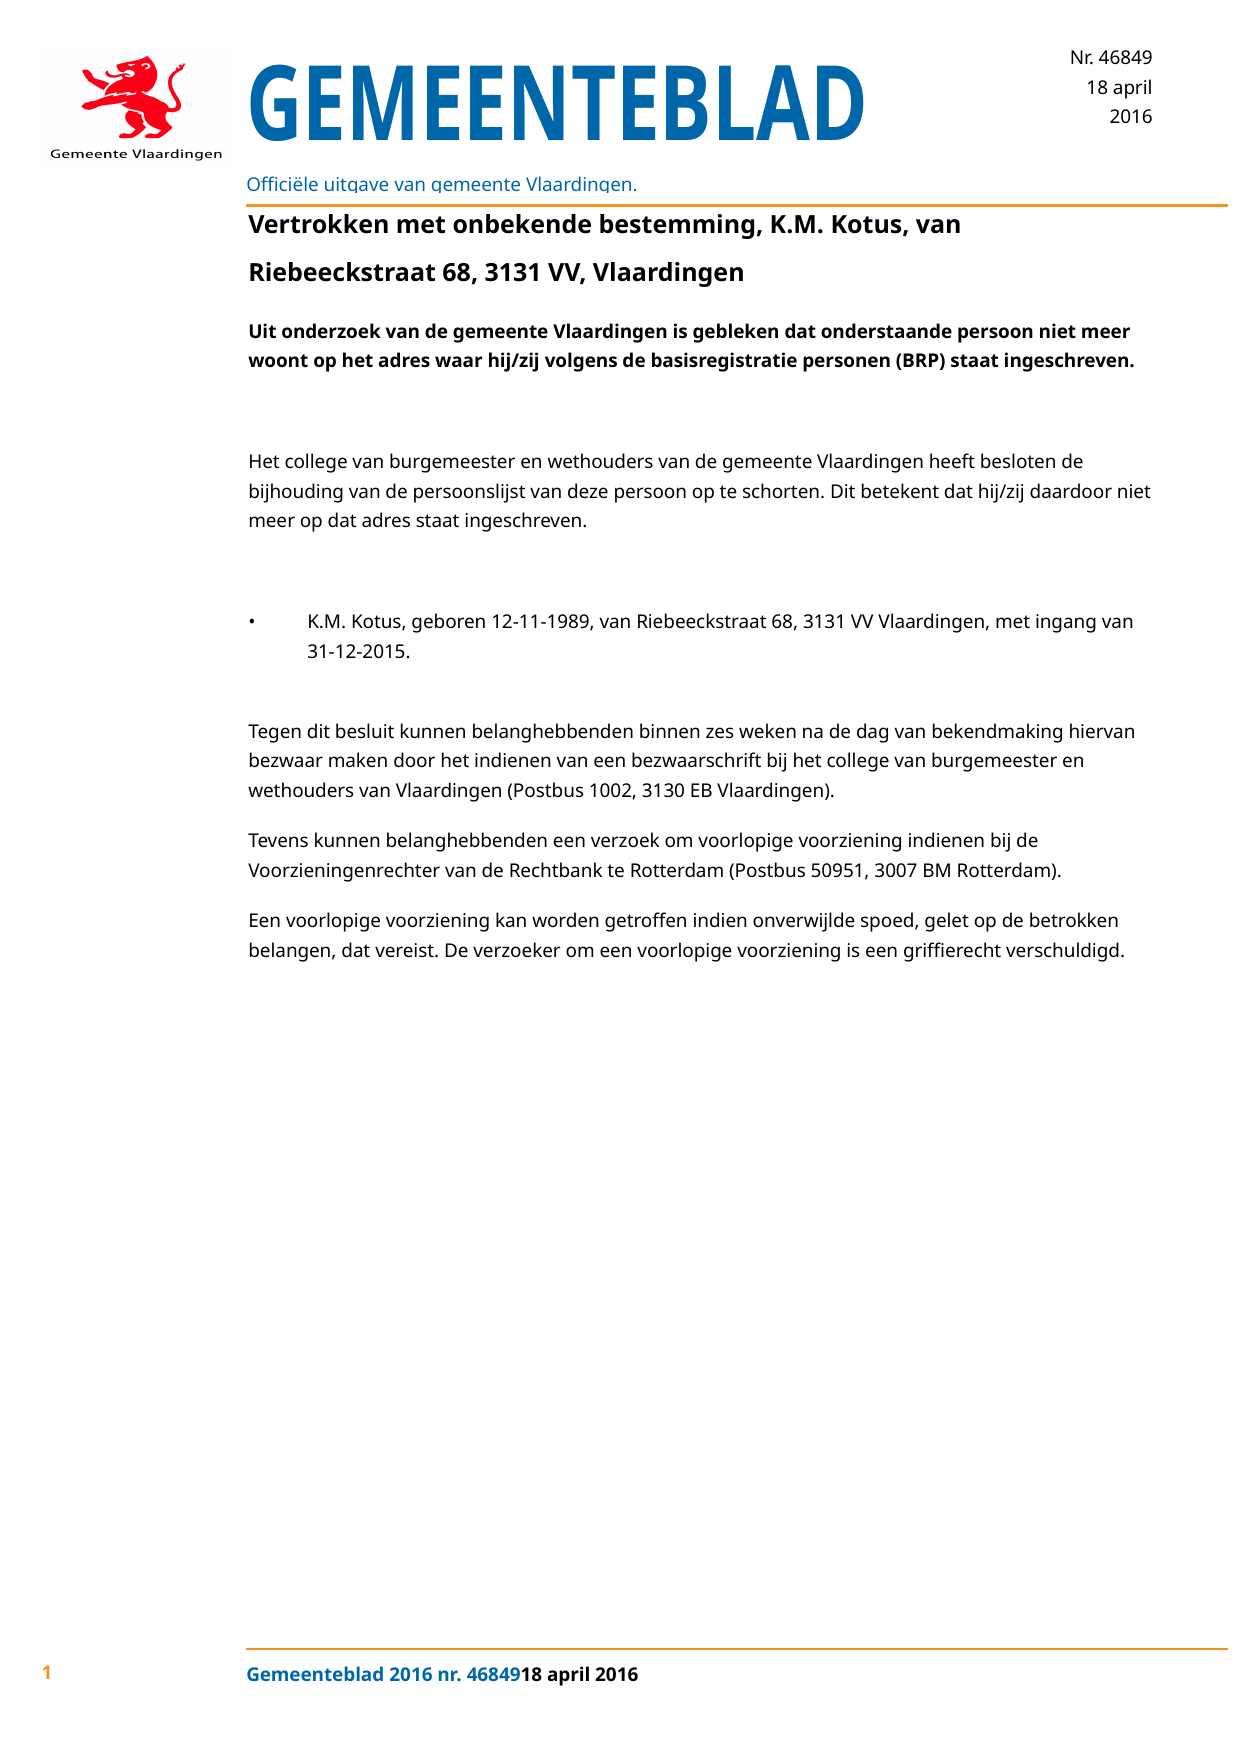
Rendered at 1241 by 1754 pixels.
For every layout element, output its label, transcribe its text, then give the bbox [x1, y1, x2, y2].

text Tegen dit besluit kunnen belanghebbenden binnen zes weken na de dag van bekendmaking hiervan bezwaar maken door het indienen van een bezwaarschrift bij het college van burgemeester en wethouders van Vlaardingen (Postbus 1002, 3130 EB Vlaardingen). [248, 718, 1152, 803]
picture [41, 47, 231, 172]
list K.M. Kotus, geboren 12-11-1989, van Riebeeckstraat 68, 3131 VV Vlaardingen, met ingang van 31-12-2015. [248, 608, 1152, 664]
text Tevens kunnen belanghebbenden een verzoek om voorlopige voorziening indienen bij de Voorzieningenrechter van de Rechtbank te Rotterdam (Postbus 50951, 3007 BM Rotterdam). [248, 827, 1152, 883]
text Uit onderzoek van de gemeente Vlaardingen is gebleken dat onderstaande persoon niet meer woont op het adres waar hij/zij volgens de basisregistratie personen (BRP) staat ingeschreven. [248, 318, 1152, 373]
text Vertrokken met onbekende bestemming, K.M. Kotus, van Riebeeckstraat 68, 3131 VV, Vlaardingen [248, 207, 1152, 288]
text Het college van burgemeester en wethouders van de gemeente Vlaardingen heeft besloten de bijhouding van de persoonslijst van deze persoon op te schorten. Dit betekent dat hij/zij daardoor niet meer op dat adres staat ingeschreven. [248, 448, 1152, 533]
text Een voorlopige voorziening kan worden getroffen indien onverwijlde spoed, gelet op de betrokken belangen, dat vereist. De verzoeker om een voorlopige voorziening is een griffierecht verschuldigd. [248, 907, 1152, 963]
